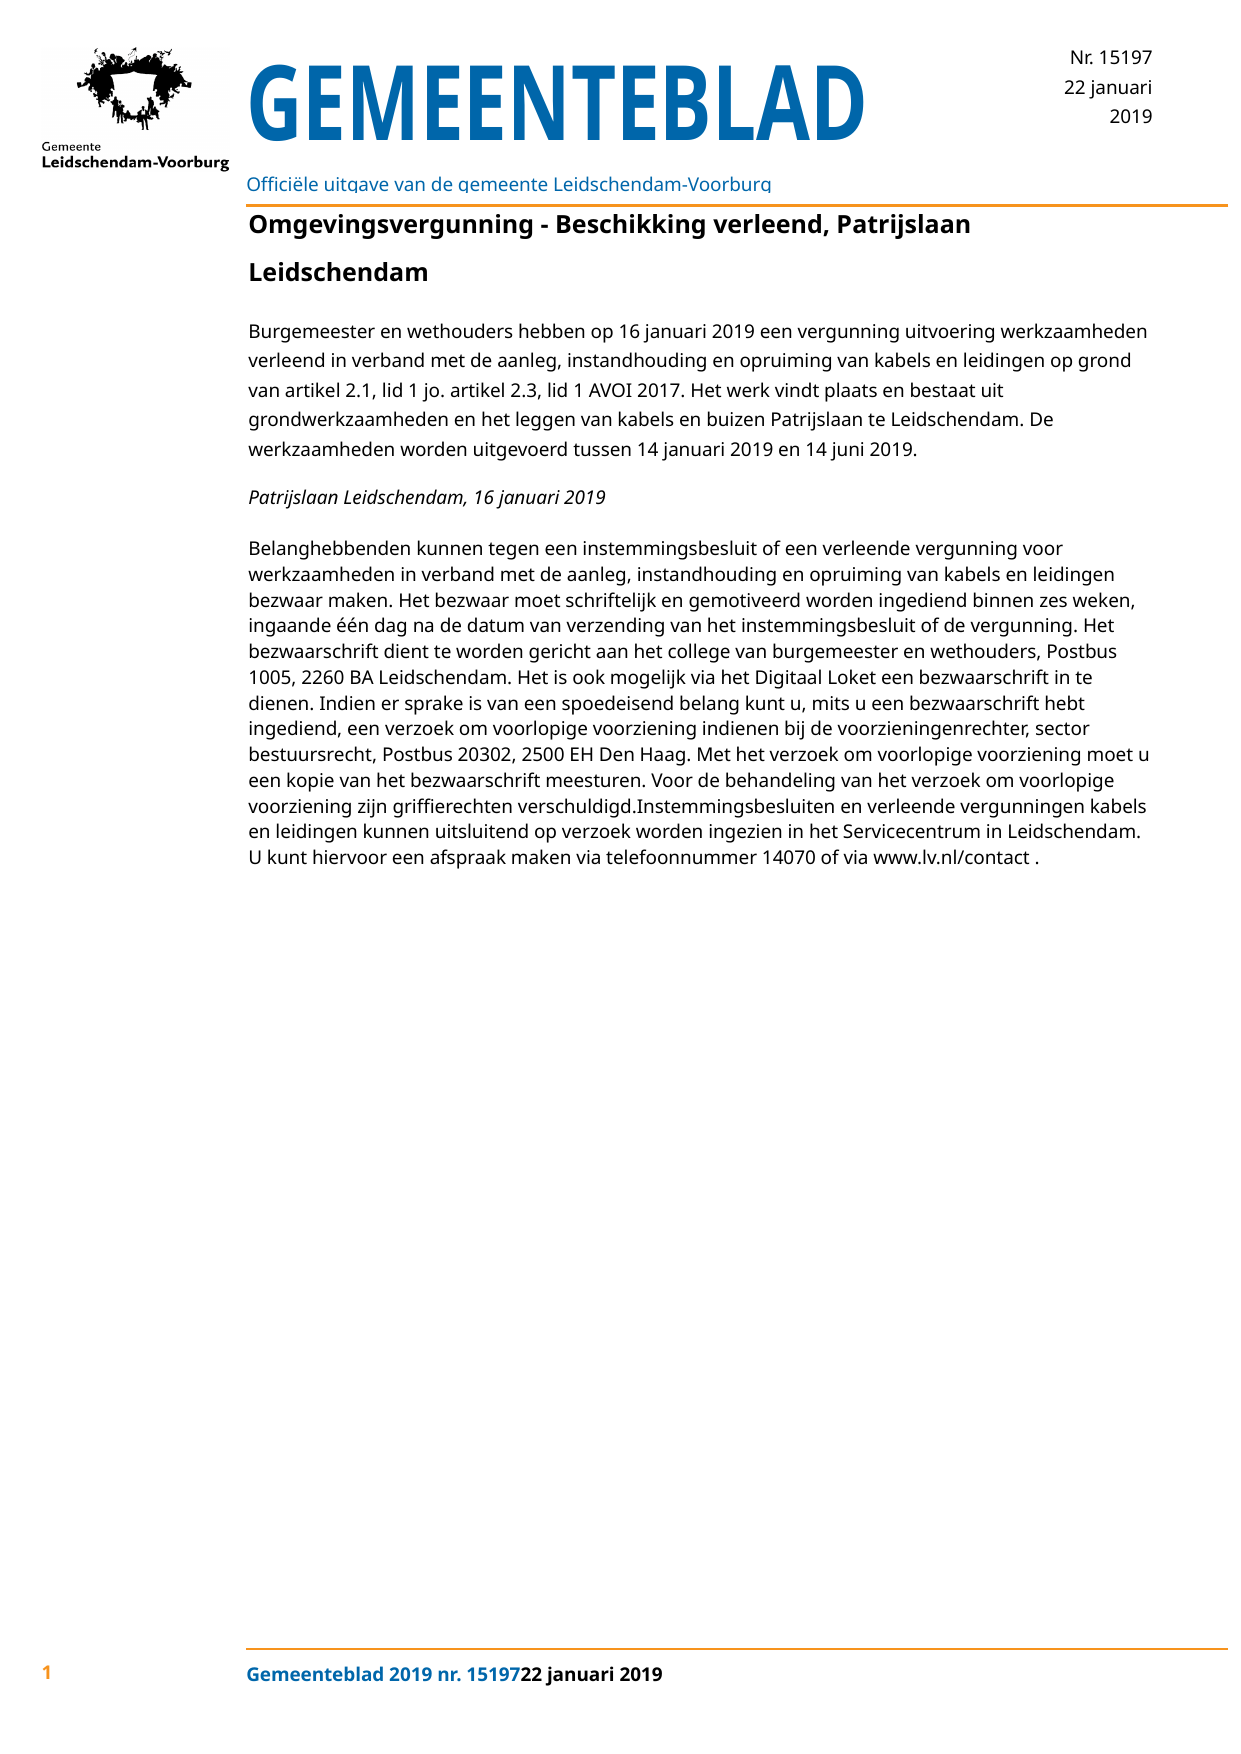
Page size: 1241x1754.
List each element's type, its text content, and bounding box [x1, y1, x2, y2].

text Patrijslaan Leidschendam, 16 januari 2019 [248, 484, 1152, 510]
text Burgemeester en wethouders hebben op 16 januari 2019 een vergunning uitvoering werkzaamheden verleend in verband met de aanleg, instandhouding en opruiming van kabels en leidingen op grond van artikel 2.1, lid 1 jo. artikel 2.3, lid 1 AVOI 2017. Het werk vindt plaats en bestaat uit grondwerkzaamheden en het leggen van kabels en buizen Patrijslaan te Leidschendam. De werkzaamheden worden uitgevoerd tussen 14 januari 2019 en 14 juni 2019. [248, 318, 1152, 462]
picture [41, 47, 231, 172]
text Belanghebbenden kunnen tegen een instemmingsbesluit of een verleende vergunning voor werkzaamheden in verband met de aanleg, instandhouding en opruiming van kabels en leidingen bezwaar maken. Het bezwaar moet schriftelijk en gemotiveerd worden ingediend binnen zes weken, ingaande één dag na de datum van verzending van het instemmingsbesluit of de vergunning. Het bezwaarschrift dient te worden gericht aan het college van burgemeester en wethouders, Postbus 1005, 2260 BA Leidschendam. Het is ook mogelijk via het Digitaal Loket een bezwaarschrift in te dienen. Indien er sprake is van een spoedeisend belang kunt u, mits u een bezwaarschrift hebt ingediend, een verzoek om voorlopige voorziening indienen bij de voorzieningenrechter, sector bestuursrecht, Postbus 20302, 2500 EH Den Haag. Met het verzoek om voorlopige voorziening moet u een kopie van het bezwaarschrift meesturen. Voor de behandeling van het verzoek om voorlopige voorziening zijn griffierechten verschuldigd.Instemmingsbesluiten en verleende vergunningen kabels en leidingen kunnen uitsluitend op verzoek worden ingezien in het Servicecentrum in Leidschendam. U kunt hiervoor een afspraak maken via telefoonnummer 14070 of via www.lv.nl/contact . [248, 536, 1152, 870]
text Omgevingsvergunning - Beschikking verleend, Patrijslaan Leidschendam [248, 207, 1152, 288]
